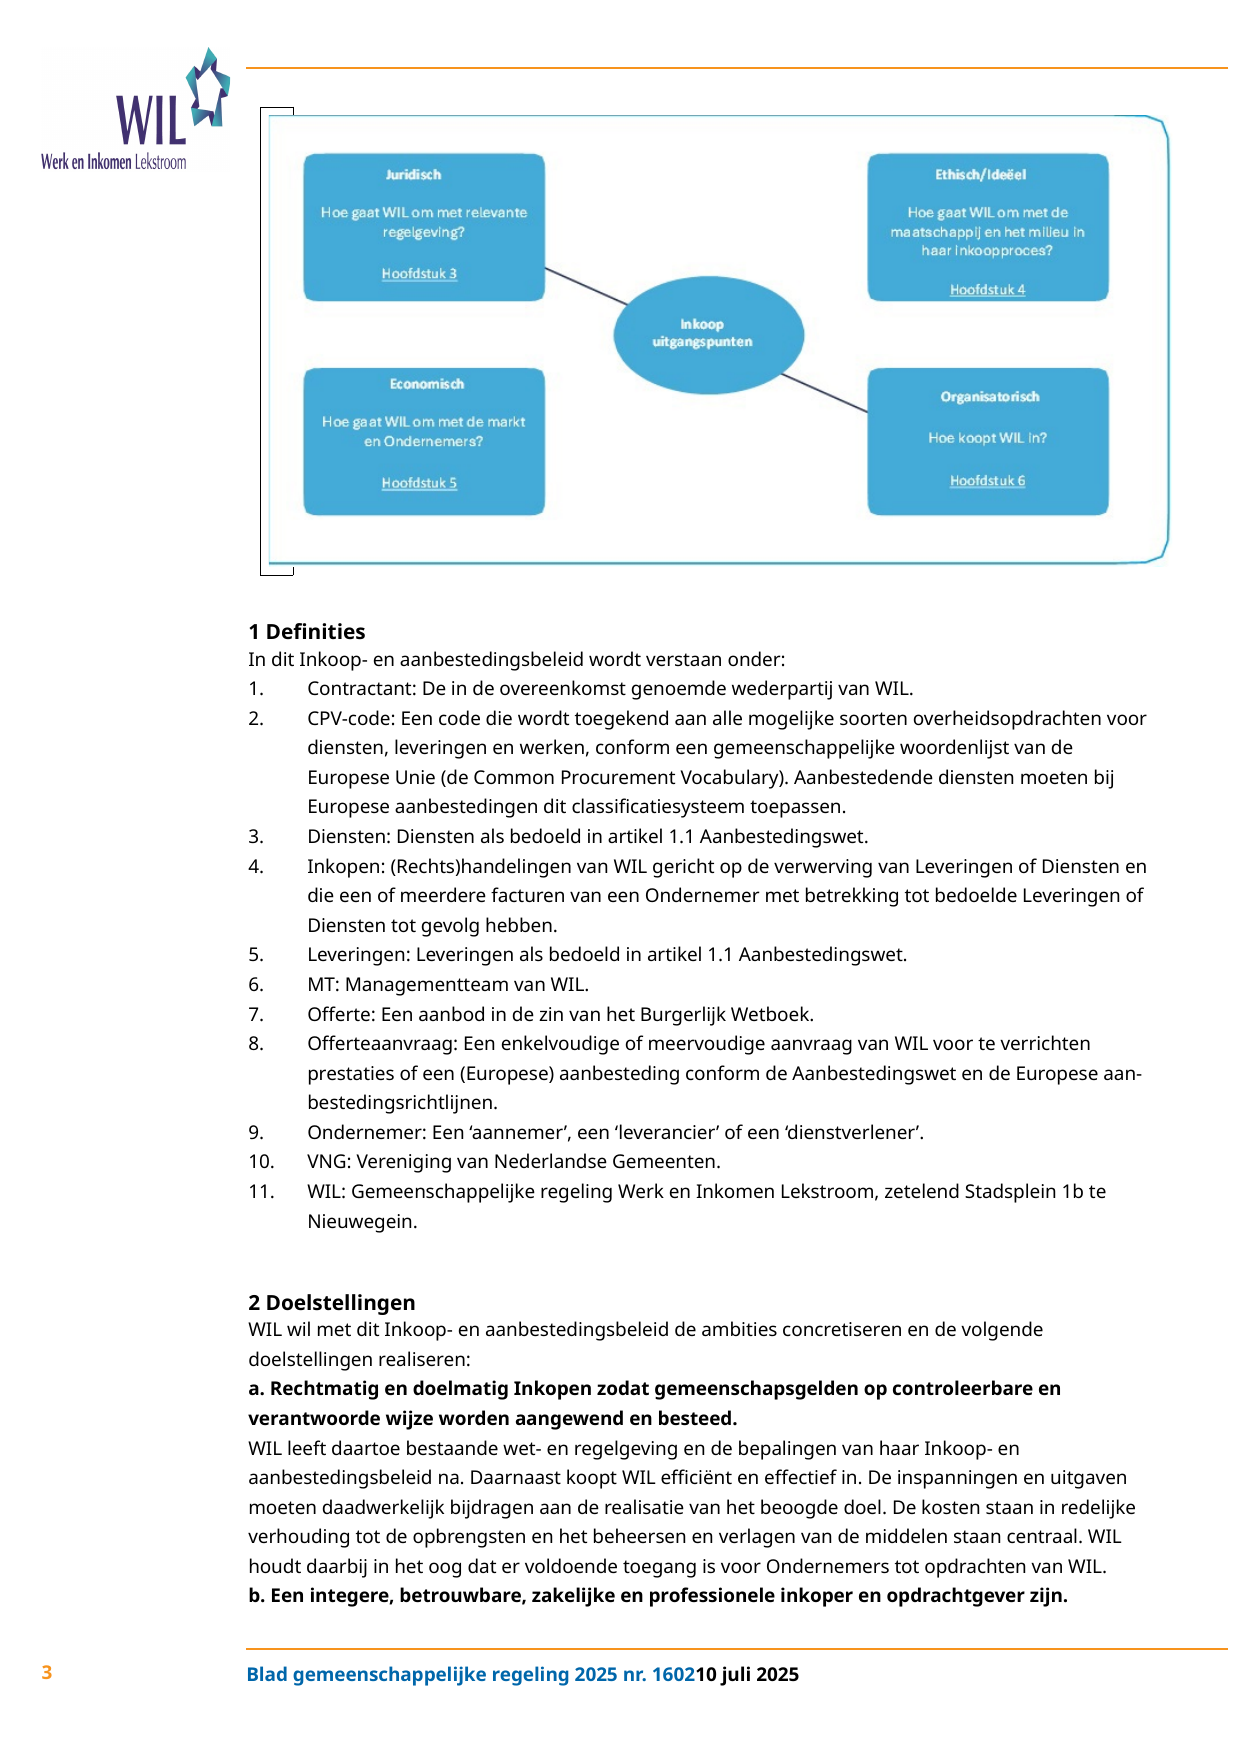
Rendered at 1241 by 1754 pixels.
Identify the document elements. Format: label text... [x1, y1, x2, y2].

text a. Rechtmatig en doelmatig Inkopen zodat gemeenschapsgelden op controleerbare en verantwoorde wijze worden aangewend en besteed. [248, 1376, 1152, 1431]
text 2 Doelstellingen [248, 1288, 1152, 1316]
list MT: Managementteam van WIL. [248, 971, 1152, 997]
picture [41, 47, 231, 172]
list CPV-code: Een code die wordt toegekend aan alle mogelijke soorten overheidsopdrachten voor diensten, leveringen en werken, conform een gemeenschappelijke woordenlijst van de Europese Unie (de Common Procurement Vocabulary). Aanbestedende diensten moeten bij Europese aanbestedingen dit classificatiesysteem toepassen. [248, 705, 1152, 819]
list WIL: Gemeenschappelijke regeling Werk en Inkomen Lekstroom, zetelend Stadsplein 1b te Nieuwegein. [248, 1178, 1152, 1234]
list Offerte: Een aanbod in de zin van het Burgerlijk Wetboek. [248, 1001, 1152, 1027]
text b. Een integere, betrouwbare, zakelijke en professionele inkoper en opdrachtgever zijn. [248, 1583, 1152, 1608]
text In dit Inkoop- en aanbestedingsbeleid wordt verstaan onder: [248, 646, 1152, 672]
list Diensten: Diensten als bedoeld in artikel 1.1 Aanbestedingswet. [248, 823, 1152, 849]
list Offerteaanvraag: Een enkelvoudige of meervoudige aanvraag van WIL voor te verrichten prestaties of een (Europese) aanbesteding conform de Aanbestedingswet en de Europese aan- bestedingsrichtlijnen. [248, 1030, 1152, 1115]
text WIL leeft daartoe bestaande wet- en regelgeving en de bepalingen van haar Inkoop- en aanbestedingsbeleid na. Daarnaast koopt WIL efficiënt en effectief in. De inspanningen en uitgaven moeten daadwerkelijk bijdragen aan de realisatie van het beoogde doel. De kosten staan in redelijke verhouding tot de opbrengsten en het beheersen en verlagen van de middelen staan centraal. WIL houdt daarbij in het oog dat er voldoende toegang is voor Ondernemers tot opdrachten van WIL. [248, 1435, 1152, 1579]
list Leveringen: Leveringen als bedoeld in artikel 1.1 Aanbestedingswet. [248, 942, 1152, 967]
list Ondernemer: Een ‘aannemer’, een ‘leverancier’ of een ‘dienstverlener’. [248, 1119, 1152, 1145]
list VNG: Vereniging van Nederlandse Gemeenten. [248, 1149, 1152, 1174]
text 1 Definities [248, 617, 1152, 646]
text WIL wil met dit Inkoop- en aanbestedingsbeleid de ambities concretiseren en de volgende doelstellingen realiseren: [248, 1316, 1152, 1372]
list Inkopen: (Rechts)handelingen van WIL gericht op de verwerving van Leveringen of Diensten en die een of meerdere facturen van een Ondernemer met betrekking tot bedoelde Leveringen of Diensten tot gevolg hebben. [248, 853, 1152, 938]
picture [268, 115, 1173, 567]
list Contractant: De in de overeenkomst genoemde wederpartij van WIL. [248, 675, 1152, 701]
